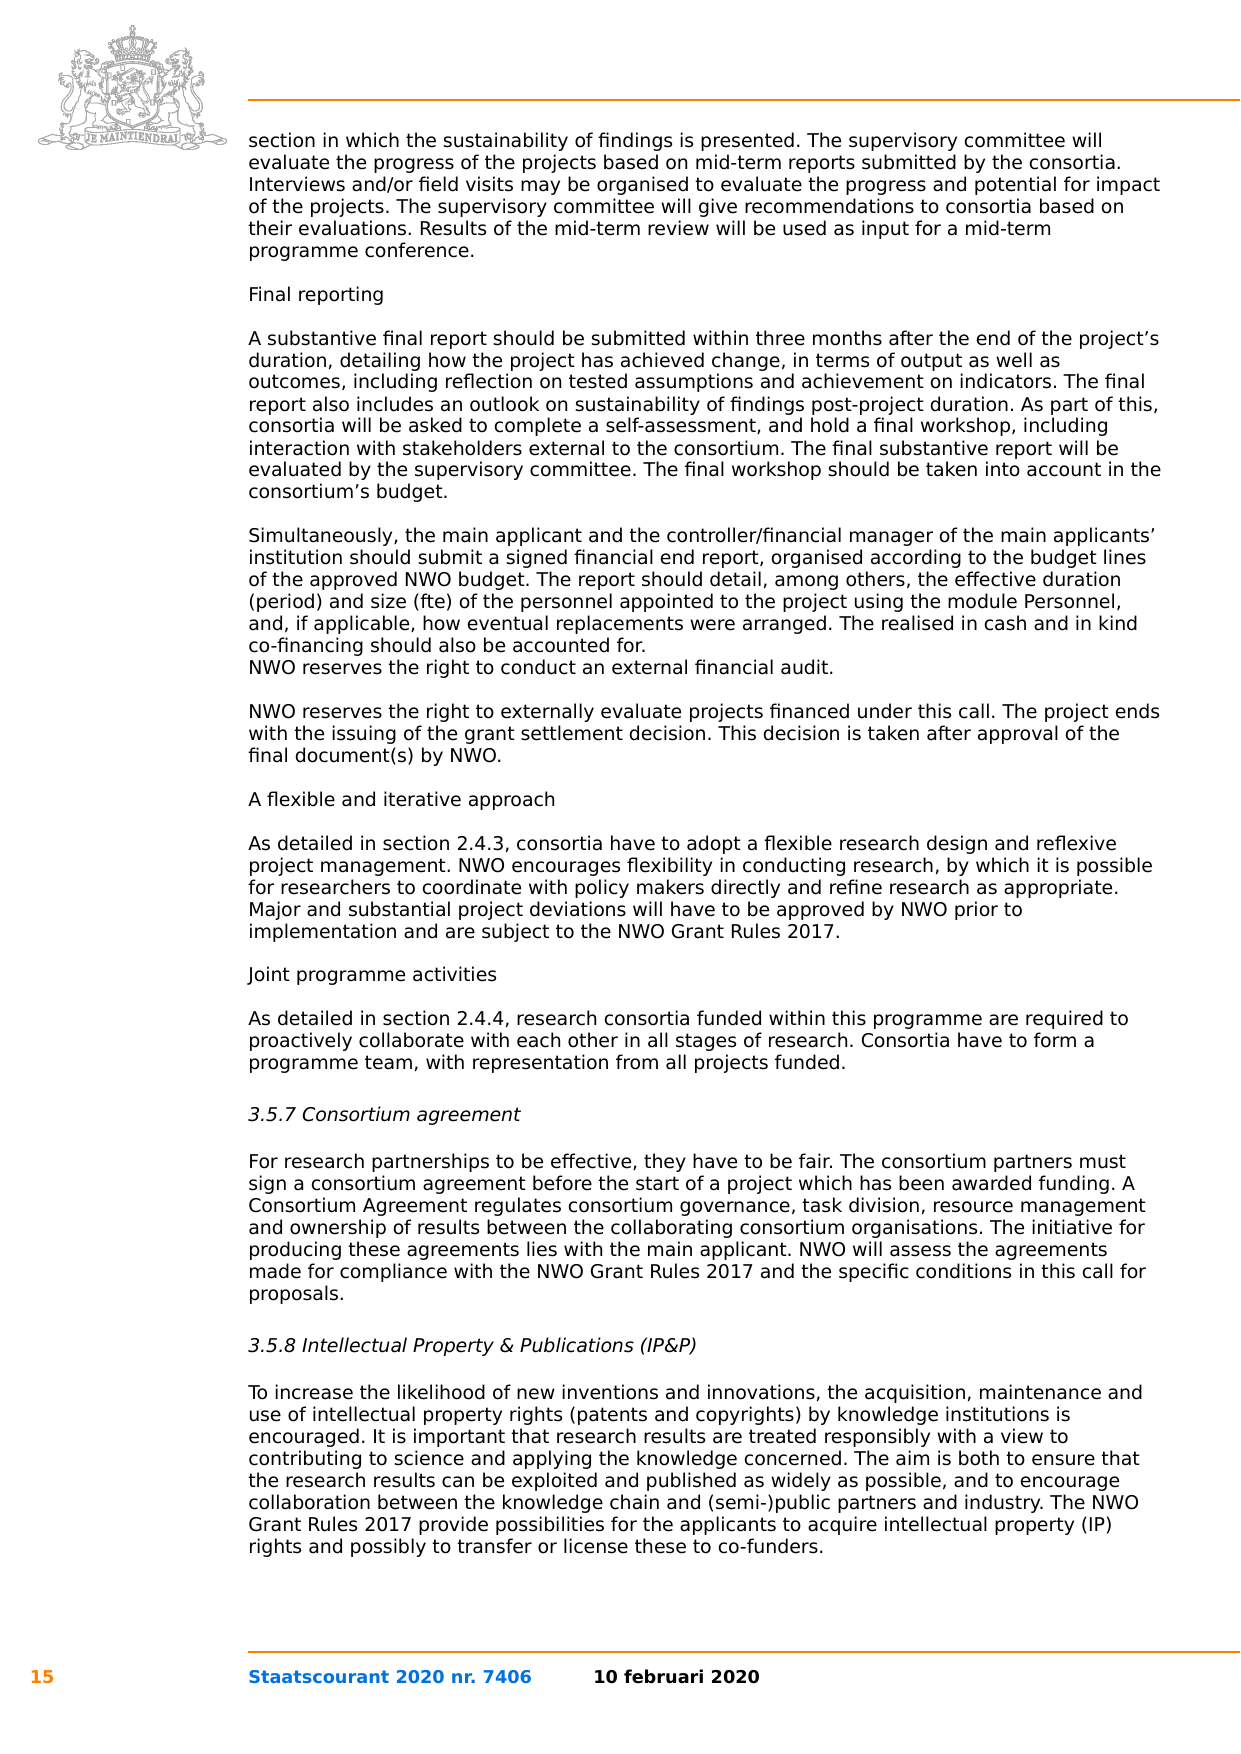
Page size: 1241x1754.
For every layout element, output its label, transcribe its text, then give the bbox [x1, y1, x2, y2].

text Simultaneously, the main applicant and the controller/financial manager of the main applicants’ institution should submit a signed financial end report, organised according to the budget lines of the approved NWO budget. The report should detail, among others, the effective duration (period) and size (fte) of the personnel appointed to the project using the module Personnel, and, if applicable, how eventual replacements were arranged. The realised in cash and in kind co-financing should also be accounted for. [248, 525, 1163, 657]
subtitle 3.5.8 Intellectual Property & Publications (IP&P) [248, 1335, 1163, 1357]
text NWO reserves the right to conduct an external financial audit. [248, 657, 1163, 679]
subtitle A flexible and iterative approach [248, 789, 1163, 811]
text To increase the likelihood of new inventions and innovations, the acquisition, maintenance and use of intellectual property rights (patents and copyrights) by knowledge institutions is encouraged. It is important that research results are treated responsibly with a view to contributing to science and applying the knowledge concerned. The aim is both to ensure that the research results can be exploited and published as widely as possible, and to encourage collaboration between the knowledge chain and (semi-)public partners and industry. The NWO Grant Rules 2017 provide possibilities for the applicants to acquire intellectual property (IP) rights and possibly to transfer or license these to co-funders. [248, 1382, 1163, 1558]
text For research partnerships to be effective, they have to be fair. The consortium partners must sign a consortium agreement before the start of a project which has been awarded funding. A Consortium Agreement regulates consortium governance, task division, resource management and ownership of results between the collaborating consortium organisations. The initiative for producing these agreements lies with the main applicant. NWO will assess the agreements made for compliance with the NWO Grant Rules 2017 and the specific conditions in this call for proposals. [248, 1151, 1163, 1305]
subtitle Final reporting [248, 284, 1163, 306]
text NWO reserves the right to externally evaluate projects financed under this call. The project ends with the issuing of the grant settlement decision. This decision is taken after approval of the final document(s) by NWO. [248, 701, 1163, 767]
text As detailed in section 2.4.4, research consortia funded within this programme are required to proactively collaborate with each other in all stages of research. Consortia have to form a programme team, with representation from all projects funded. [248, 1008, 1163, 1074]
text section in which the sustainability of findings is presented. The supervisory committee will evaluate the progress of the projects based on mid-term reports submitted by the consortia. Interviews and/or field visits may be organised to evaluate the progress and potential for impact of the projects. The supervisory committee will give recommendations to consortia based on their evaluations. Results of the mid-term review will be used as input for a mid-term programme conference. [248, 130, 1163, 262]
subtitle 3.5.7 Consortium agreement [248, 1104, 1163, 1126]
text As detailed in section 2.4.3, consortia have to adopt a flexible research design and reflexive project management. NWO encourages flexibility in conducting research, by which it is possible for researchers to coordinate with policy makers directly and refine research as appropriate. Major and substantial project deviations will have to be approved by NWO prior to implementation and are subject to the NWO Grant Rules 2017. [248, 833, 1163, 942]
text A substantive final report should be submitted within three months after the end of the project’s duration, detailing how the project has achieved change, in terms of output as well as outcomes, including reflection on tested assumptions and achievement on indicators. The final report also includes an outlook on sustainability of findings post-project duration. As part of this, consortia will be asked to complete a self-assessment, and hold a final workshop, including interaction with stakeholders external to the consortium. The final substantive report will be evaluated by the supervisory committee. The final workshop should be taken into account in the consortium’s budget. [248, 327, 1163, 503]
subtitle Joint programme activities [248, 964, 1163, 986]
picture [38, 25, 227, 150]
